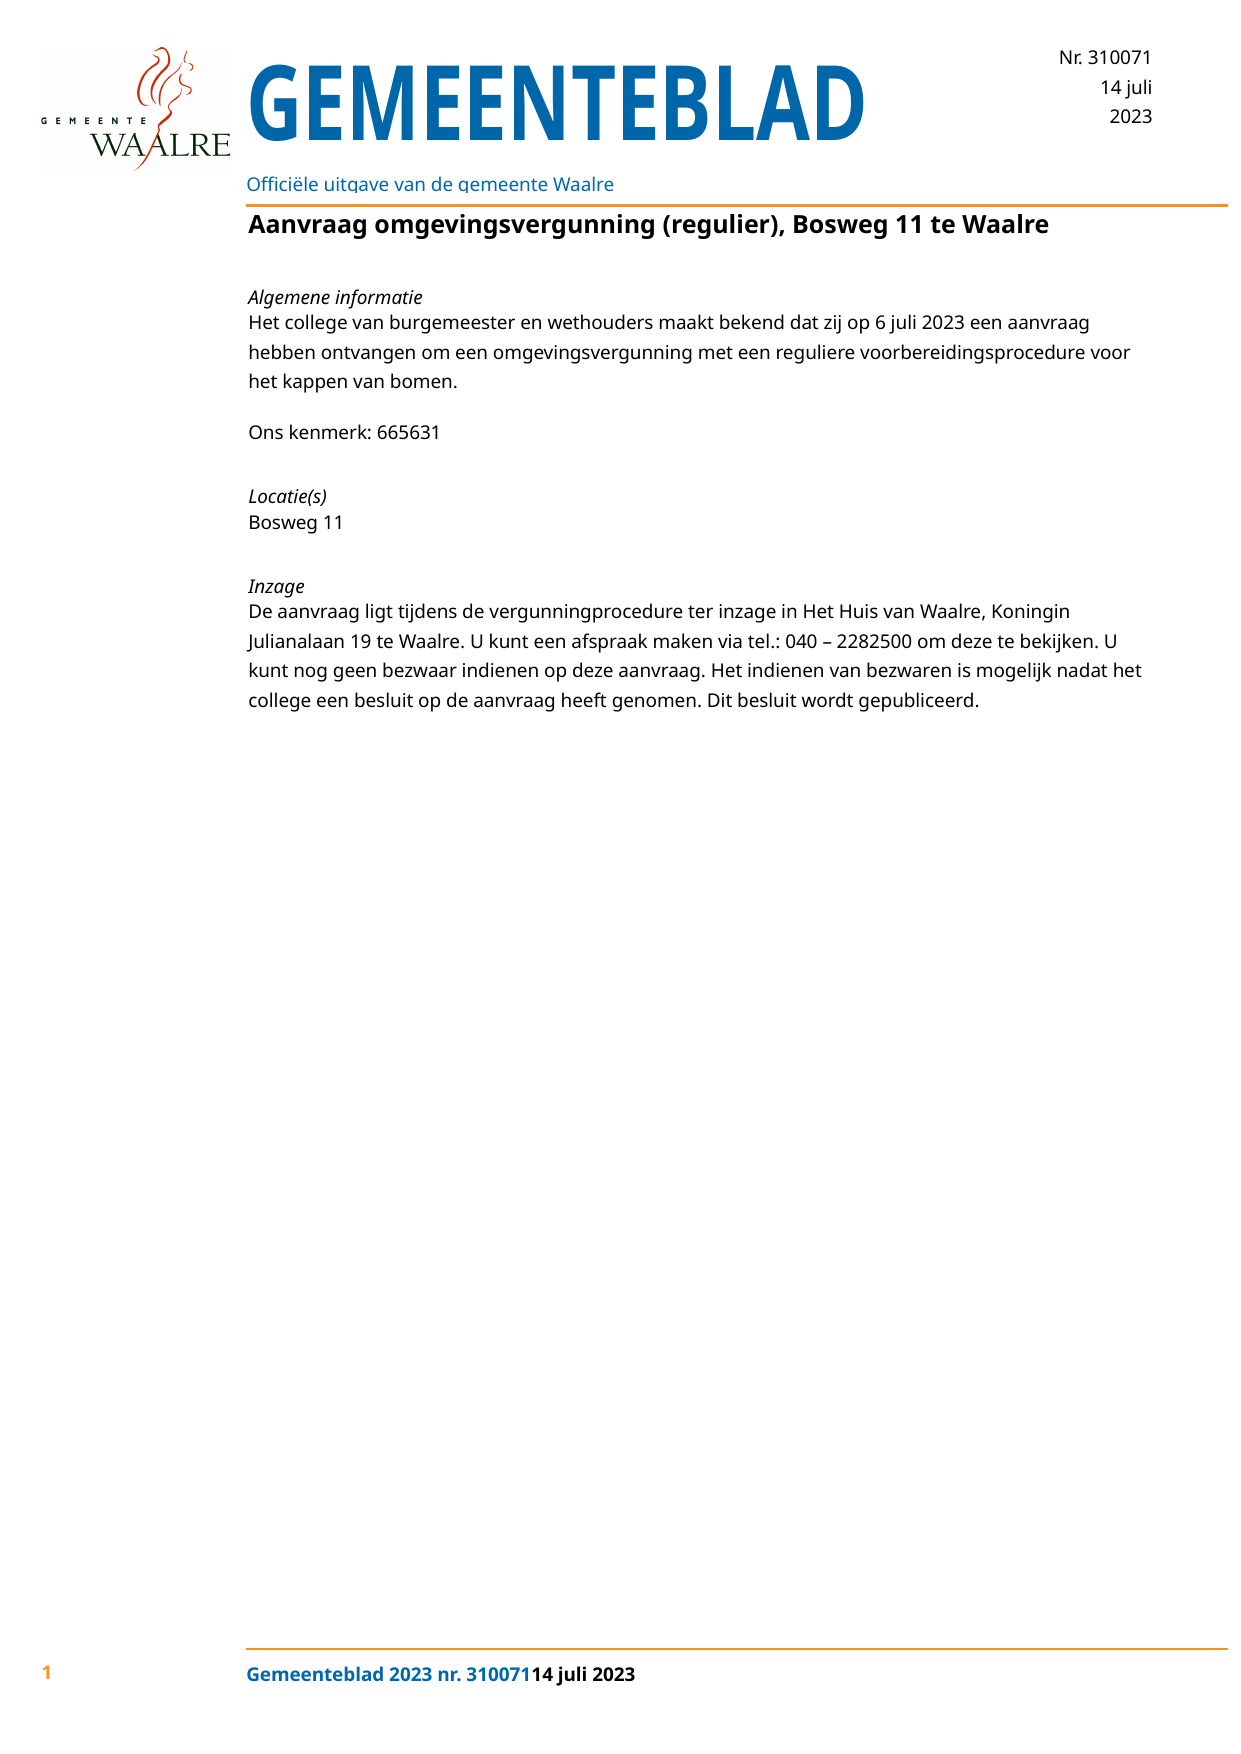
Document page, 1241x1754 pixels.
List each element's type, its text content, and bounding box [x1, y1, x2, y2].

text De aanvraag ligt tijdens de vergunningprocedure ter inzage in Het Huis van Waalre, Koningin Julianalaan 19 te Waalre. U kunt een afspraak maken via tel.: 040 – 2282500 om deze te bekijken. U kunt nog geen bezwaar indienen op deze aanvraag. Het indienen van bezwaren is mogelijk nadat het college een besluit op de aanvraag heeft genomen. Dit besluit wordt gepubliceerd. [248, 598, 1152, 713]
text Ons kenmerk: 665631 [248, 419, 1152, 445]
text Aanvraag omgevingsvergunning (regulier), Bosweg 11 te Waalre [248, 207, 1152, 241]
picture [41, 47, 231, 172]
text Het college van burgemeester en wethouders maakt bekend dat zij op 6 juli 2023 een aanvraag hebben ontvangen om een omgevingsvergunning met een reguliere voorbereidingsprocedure voor het kappen van bomen. [248, 309, 1152, 394]
text Algemene informatie [248, 284, 1152, 309]
text Inzage [248, 573, 1152, 598]
text Bosweg 11 [248, 509, 1152, 534]
text Locatie(s) [248, 483, 1152, 509]
